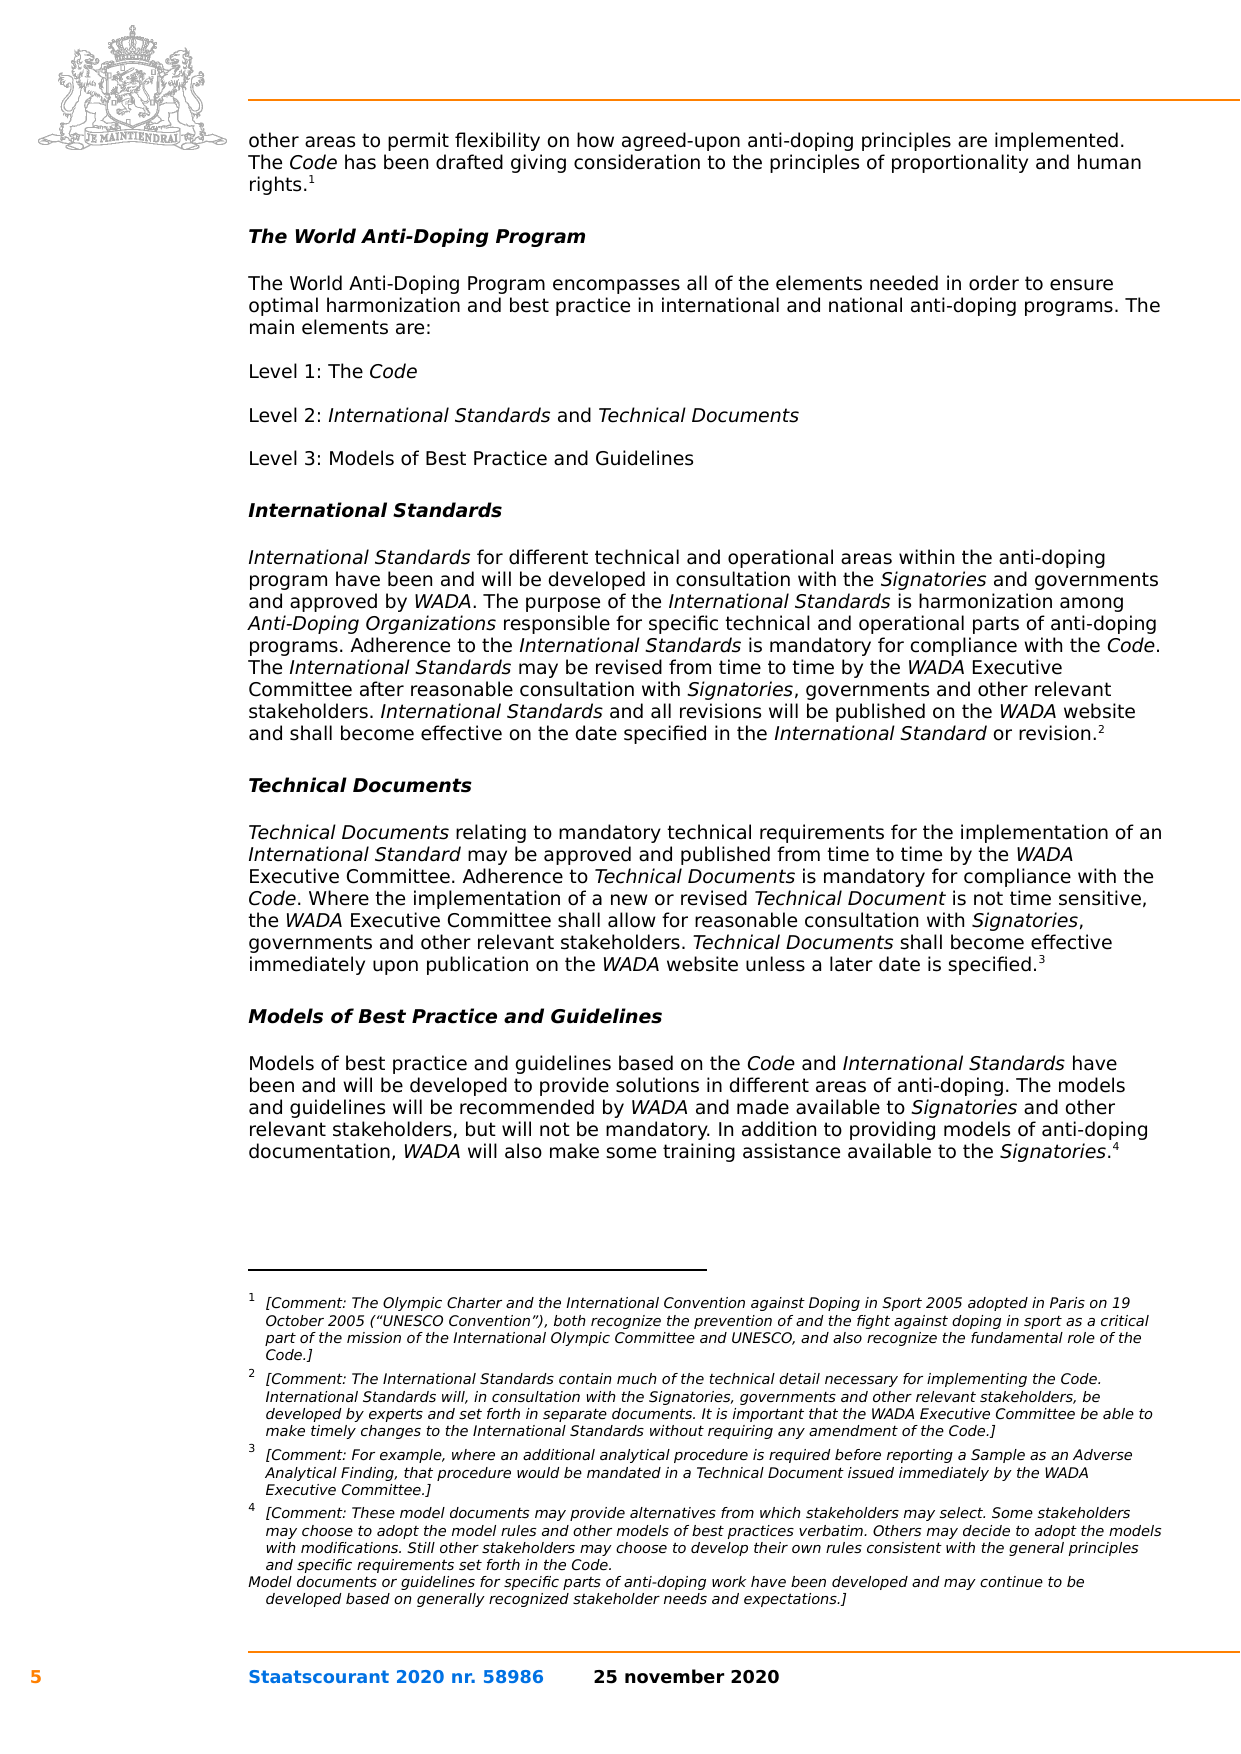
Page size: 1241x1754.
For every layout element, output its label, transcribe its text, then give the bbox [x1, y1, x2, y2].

text [Comment: For example, where an additional analytical procedure is required before reporting a Sample as an Adverse Analytical Finding, that procedure would be mandated in a Technical Document issued immediately by the WADA Executive Committee.] [248, 1443, 1163, 1498]
text [Comment: The Olympic Charter and the International Convention against Doping in Sport 2005 adopted in Paris on 19 October 2005 (“UNESCO Convention”), both recognize the prevention of and the fight against doping in sport as a critical part of the mission of the International Olympic Committee and UNESCO, and also recognize the fundamental role of the Code.] [248, 1291, 1163, 1364]
subtitle Technical Documents [248, 775, 1163, 797]
subtitle The World Anti-Doping Program [248, 226, 1163, 248]
subtitle Models of Best Practice and Guidelines [248, 1006, 1163, 1028]
text [Comment: These model documents may provide alternatives from which stakeholders may select. Some stakeholders may choose to adopt the model rules and other models of best practices verbatim. Others may decide to adopt the models with modifications. Still other stakeholders may choose to develop their own rules consistent with the general principles and specific requirements set forth in the Code. [248, 1501, 1163, 1574]
text Models of best practice and guidelines based on the Code and International Standards have been and will be developed to provide solutions in different areas of anti-doping. The models and guidelines will be recommended by WADA and made available to Signatories and other relevant stakeholders, but will not be mandatory. In addition to providing models of anti-doping documentation, WADA will also make some training assistance available to the Signatories. [248, 1053, 1163, 1163]
text The World Anti-Doping Program encompasses all of the elements needed in order to ensure optimal harmonization and best practice in international and national anti-doping programs. The main elements are: [248, 273, 1163, 339]
text Model documents or guidelines for specific parts of anti-doping work have been developed and may continue to be developed based on generally recognized stakeholder needs and expectations.] [248, 1574, 1163, 1608]
text Level 1: The Code [248, 361, 1163, 383]
picture [38, 25, 227, 150]
text other areas to permit flexibility on how agreed-upon anti-doping principles are implemented. The Code has been drafted giving consideration to the principles of proportionality and human rights. [248, 130, 1163, 196]
text Technical Documents relating to mandatory technical requirements for the implementation of an International Standard may be approved and published from time to time by the WADA Executive Committee. Adherence to Technical Documents is mandatory for compliance with the Code. Where the implementation of a new or revised Technical Document is not time sensitive, the WADA Executive Committee shall allow for reasonable consultation with Signatories, governments and other relevant stakeholders. Technical Documents shall become effective immediately upon publication on the WADA website unless a later date is specified. [248, 822, 1163, 976]
text Level 3: Models of Best Practice and Guidelines [248, 448, 1163, 470]
text Level 2: International Standards and Technical Documents [248, 404, 1163, 426]
text [Comment: The International Standards contain much of the technical detail necessary for implementing the Code. International Standards will, in consultation with the Signatories, governments and other relevant stakeholders, be developed by experts and set forth in separate documents. It is important that the WADA Executive Committee be able to make timely changes to the International Standards without requiring any amendment of the Code.] [248, 1367, 1163, 1440]
subtitle International Standards [248, 500, 1163, 522]
text International Standards for different technical and operational areas within the anti-doping program have been and will be developed in consultation with the Signatories and governments and approved by WADA. The purpose of the International Standards is harmonization among Anti-Doping Organizations responsible for specific technical and operational parts of anti-doping programs. Adherence to the International Standards is mandatory for compliance with the Code. The International Standards may be revised from time to time by the WADA Executive Committee after reasonable consultation with Signatories, governments and other relevant stakeholders. International Standards and all revisions will be published on the WADA website and shall become effective on the date specified in the International Standard or revision. [248, 547, 1163, 745]
